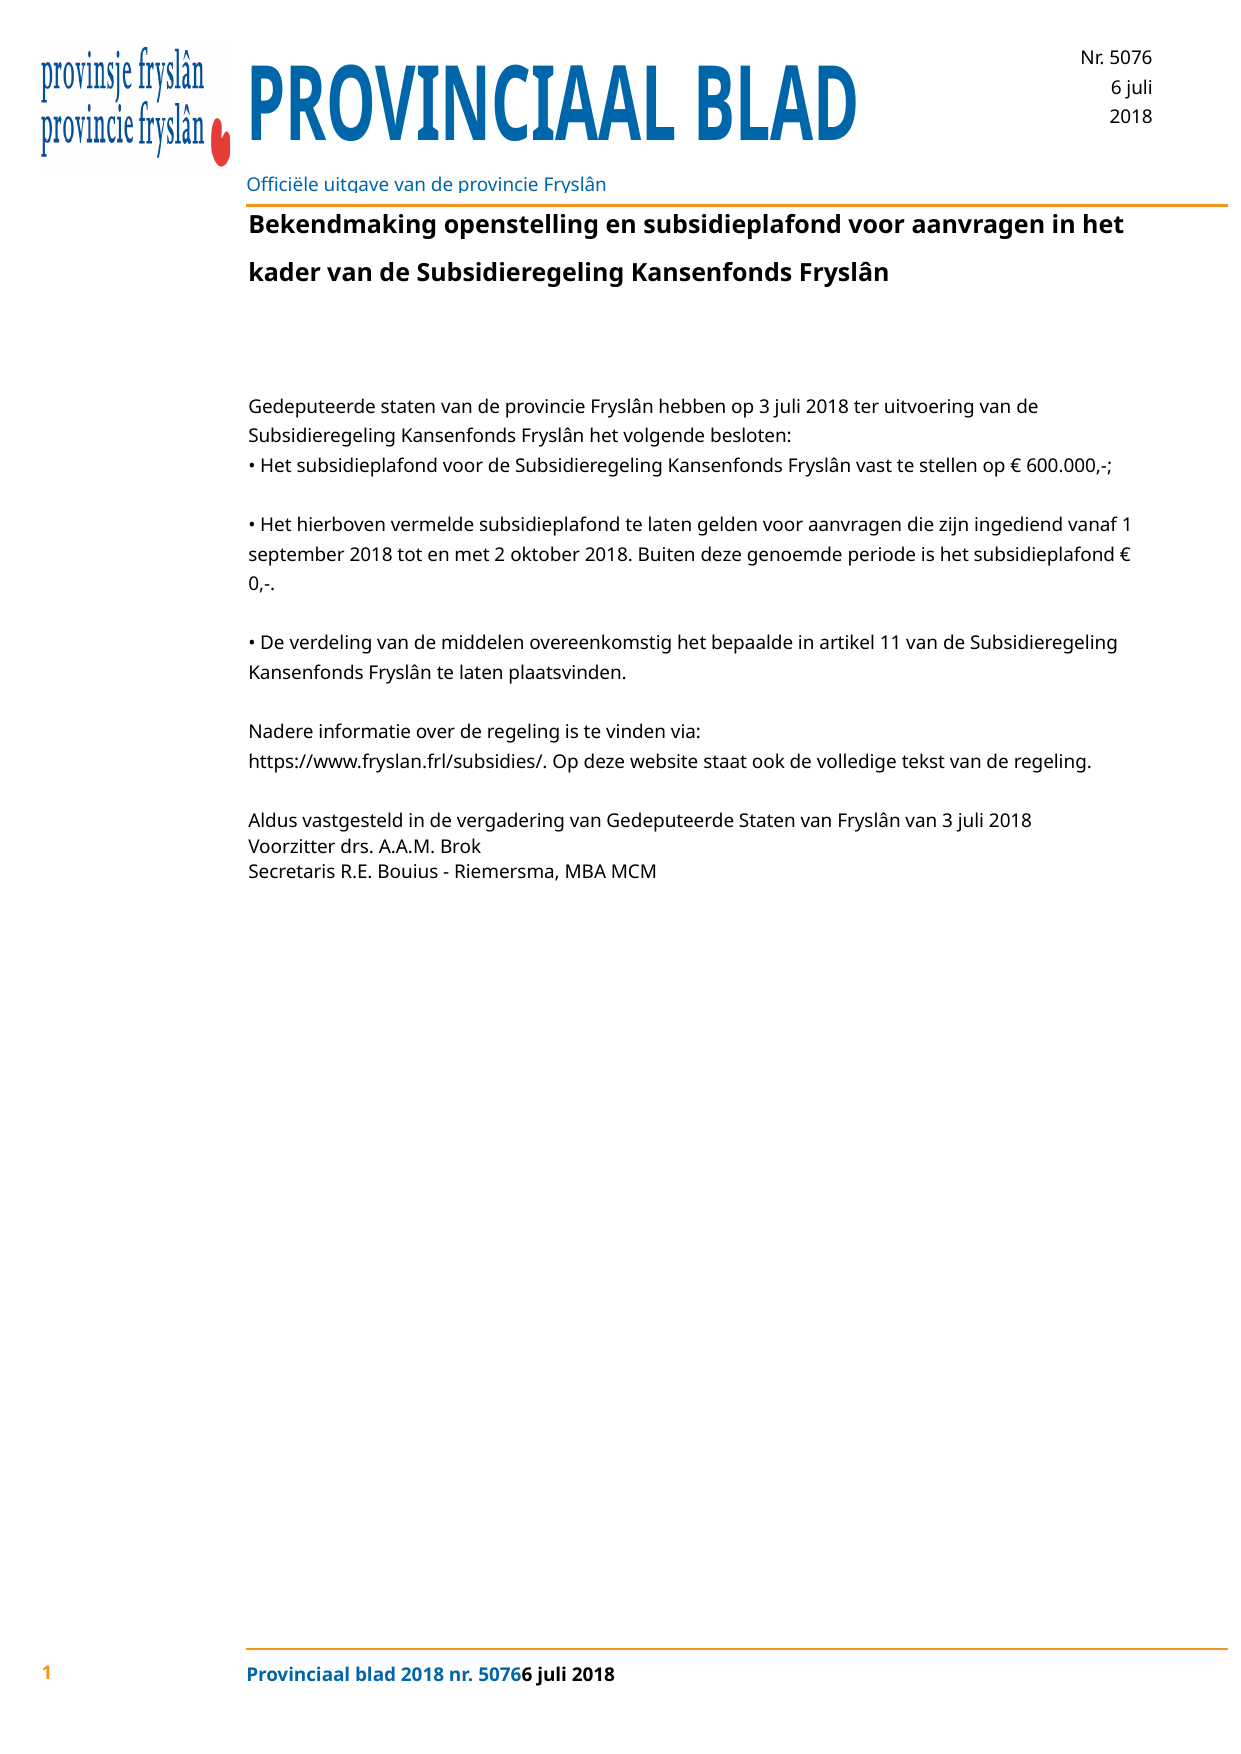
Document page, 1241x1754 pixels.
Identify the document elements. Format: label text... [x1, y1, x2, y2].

picture [41, 47, 231, 172]
text Nadere informatie over de regeling is te vinden via: [248, 718, 1152, 744]
text • Het subsidieplafond voor de Subsidieregeling Kansenfonds Fryslân vast te stellen op € 600.000,-; [248, 452, 1152, 478]
text Aldus vastgesteld in de vergadering van Gedeputeerde Staten van Fryslân van 3 juli 2018 [248, 807, 1152, 833]
text • Het hierboven vermelde subsidieplafond te laten gelden voor aanvragen die zijn ingediend vanaf 1 september 2018 tot en met 2 oktober 2018. Buiten deze genoemde periode is het subsidieplafond € 0,-. [248, 511, 1152, 596]
text Secretaris R.E. Bouius - Riemersma, MBA MCM [248, 858, 1152, 884]
text Gedeputeerde staten van de provincie Fryslân hebben op 3 juli 2018 ter uitvoering van de Subsidieregeling Kansenfonds Fryslân het volgende besloten: [248, 393, 1152, 448]
text https://www.fryslan.frl/subsidies/. Op deze website staat ook de volledige tekst van de regeling. [248, 748, 1152, 774]
text • De verdeling van de middelen overeenkomstig het bepaalde in artikel 11 van de Subsidieregeling Kansenfonds Fryslân te laten plaatsvinden. [248, 629, 1152, 685]
text Voorzitter drs. A.A.M. Brok [248, 833, 1152, 858]
text Bekendmaking openstelling en subsidieplafond voor aanvragen in het kader van de Subsidieregeling Kansenfonds Fryslân [248, 207, 1152, 288]
